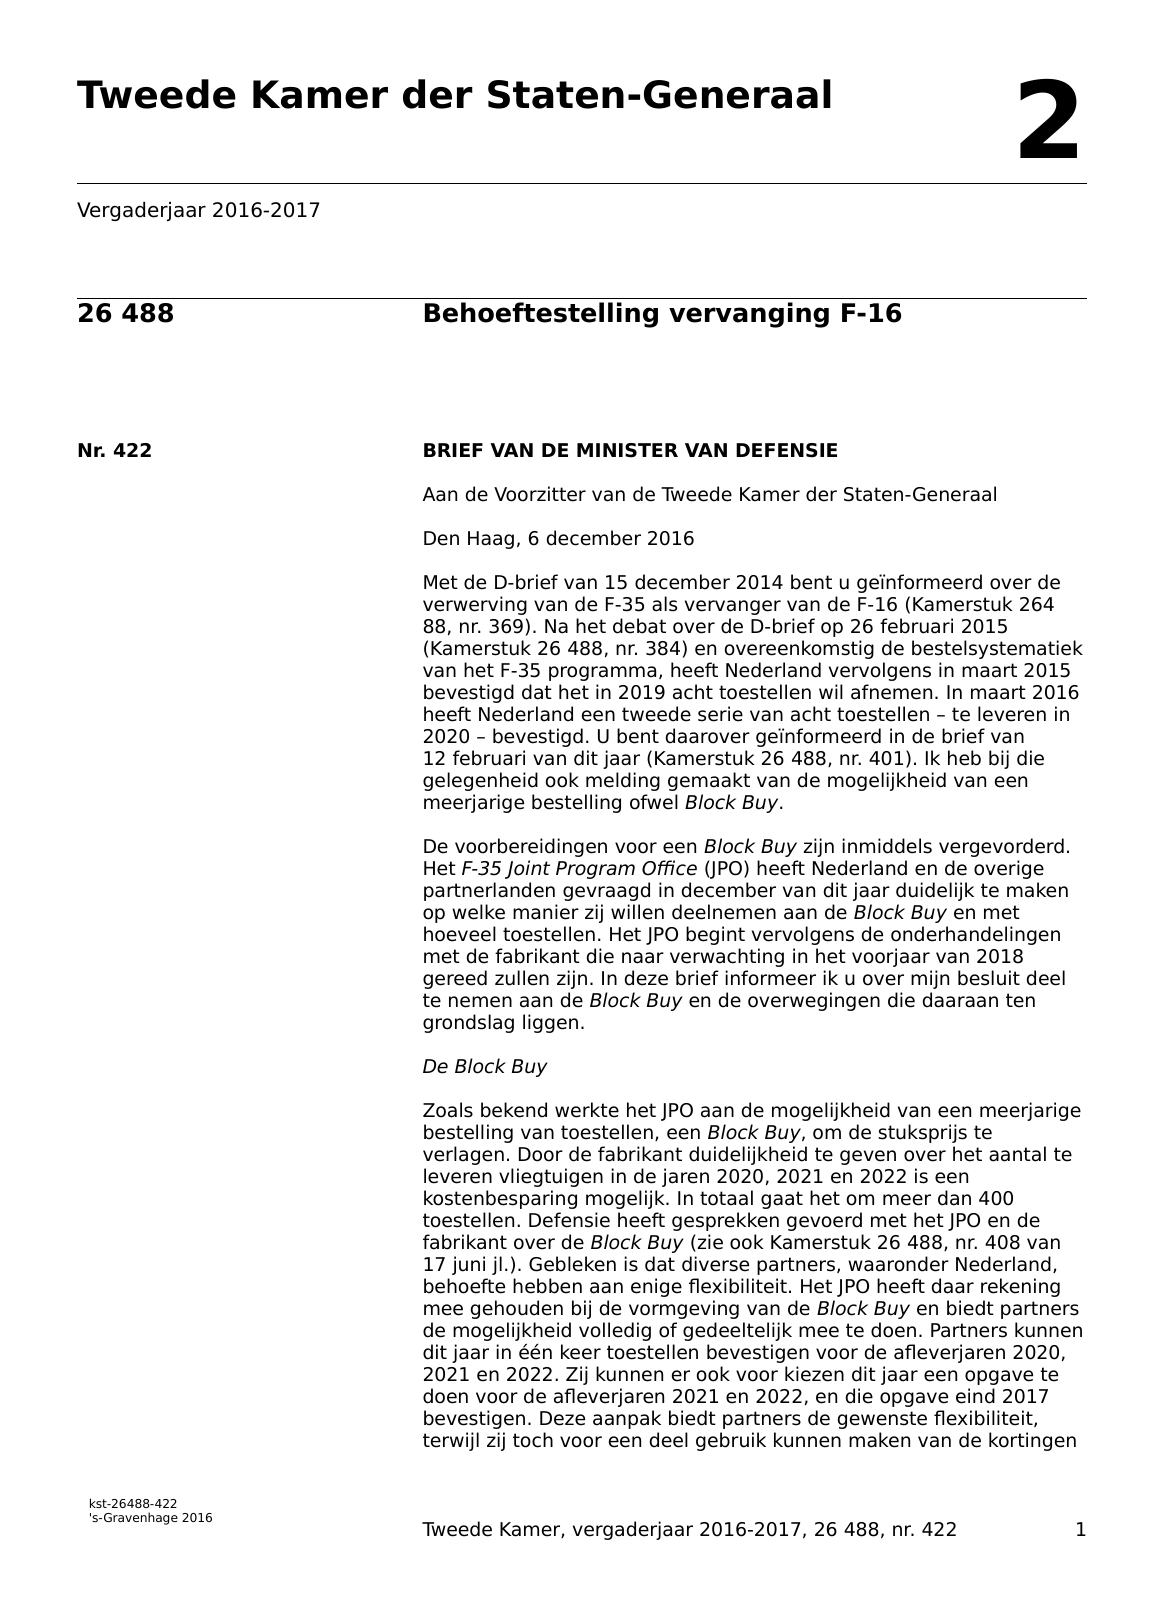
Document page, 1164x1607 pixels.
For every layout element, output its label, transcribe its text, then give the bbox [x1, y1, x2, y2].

table_cell Vergaderjaar 2016-2017 [77, 184, 1087, 298]
table_header 2 [886, 59, 1087, 183]
text Aan de Voorzitter van de Tweede Kamer der Staten-Generaal [422, 484, 1087, 506]
text kst-26488-422 [88, 1497, 323, 1511]
text Met de D-brief van 15 december 2014 bent u geïnformeerd over de verwerving van de F-35 als vervanger van de F-16 (Kamerstuk 264 88, nr. 369). Na het debat over de D-brief op 26 februari 2015 (Kamerstuk 26 488, nr. 384) en overeenkomstig de bestelsystematiek van het F-35 programma, heeft Nederland vervolgens in maart 2015 bevestigd dat het in 2019 acht toestellen wil afnemen. In maart 2016 heeft Nederland een tweede serie van acht toestellen – te leveren in 2020 – bevestigd. U bent daarover geïnformeerd in de brief van 12 februari van dit jaar (Kamerstuk 26 488, nr. 401). Ik heb bij die gelegenheid ook melding gemaakt van de mogelijkheid van een meerjarige bestelling ofwel Block Buy. [422, 572, 1087, 814]
subtitle 26 488 Behoeftestelling vervanging F-16 [77, 299, 1087, 329]
text 's-Gravenhage 2016 [88, 1511, 323, 1525]
text Den Haag, 6 december 2016 [422, 528, 1087, 550]
text Zoals bekend werkte het JPO aan de mogelijkheid van een meerjarige bestelling van toestellen, een Block Buy, om de stuksprijs te verlagen. Door de fabrikant duidelijkheid te geven over het aantal te leveren vliegtuigen in de jaren 2020, 2021 en 2022 is een kostenbesparing mogelijk. In totaal gaat het om meer dan 400 toestellen. Defensie heeft gesprekken gevoerd met het JPO en de fabrikant over de Block Buy (zie ook Kamerstuk 26 488, nr. 408 van 17 juni jl.). Gebleken is dat diverse partners, waaronder Nederland, behoefte hebben aan enige flexibiliteit. Het JPO heeft daar rekening mee gehouden bij de vormgeving van de Block Buy en biedt partners de mogelijkheid volledig of gedeeltelijk mee te doen. Partners kunnen dit jaar in één keer toestellen bevestigen voor de afleverjaren 2020, 2021 en 2022. Zij kunnen er ook voor kiezen dit jaar een opgave te doen voor de afleverjaren 2021 en 2022, en die opgave eind 2017 bevestigen. Deze aanpak biedt partners de gewenste flexibiliteit, terwijl zij toch voor een deel gebruik kunnen maken van de kortingen [422, 1100, 1087, 1452]
text De voorbereidingen voor een Block Buy zijn inmiddels vergevorderd. Het F-35 Joint Program Office (JPO) heeft Nederland en de overige partnerlanden gevraagd in december van dit jaar duidelijk te maken op welke manier zij willen deelnemen aan de Block Buy en met hoeveel toestellen. Het JPO begint vervolgens de onderhandelingen met de fabrikant die naar verwachting in het voorjaar van 2018 gereed zullen zijn. In deze brief informeer ik u over mijn besluit deel te nemen aan de Block Buy en de overwegingen die daaraan ten grondslag liggen. [422, 836, 1087, 1034]
subtitle Nr. 422 BRIEF VAN DE MINISTER VAN DEFENSIE [77, 440, 1087, 462]
table_header Tweede Kamer der Staten-Generaal [77, 59, 886, 183]
subtitle De Block Buy [422, 1056, 1087, 1078]
